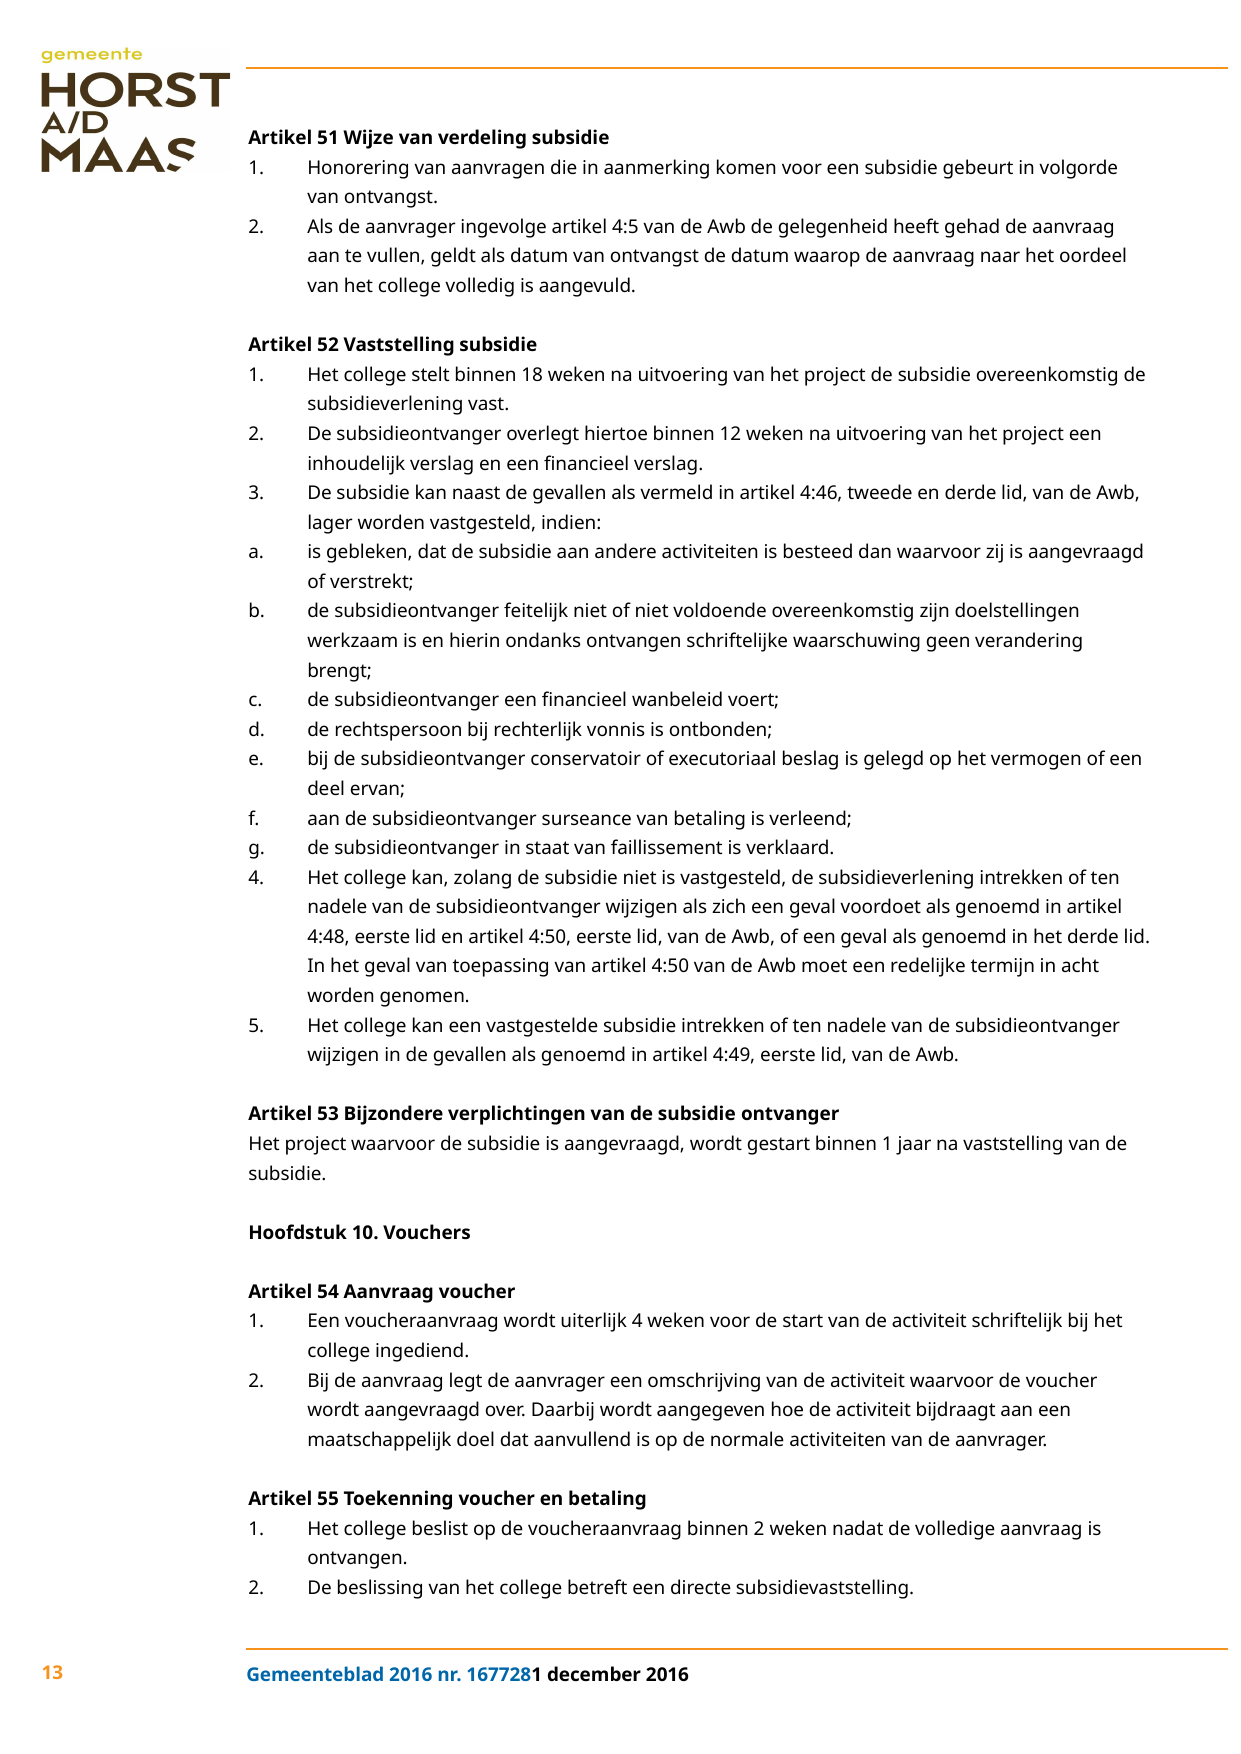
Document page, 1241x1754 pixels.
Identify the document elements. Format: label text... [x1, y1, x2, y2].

list de subsidieontvanger in staat van faillissement is verklaard. [248, 834, 1152, 860]
list Het college kan, zolang de subsidie niet is vastgesteld, de subsidieverlening intrekken of ten nadele van de subsidieontvanger wijzigen als zich een geval voordoet als genoemd in artikel 4:48, eerste lid en artikel 4:50, eerste lid, van de Awb, of een geval als genoemd in het derde lid. In het geval van toepassing van artikel 4:50 van de Awb moet een redelijke termijn in acht worden genomen. [248, 864, 1152, 1008]
list is gebleken, dat de subsidie aan andere activiteiten is besteed dan waarvoor zij is aangevraagd of verstrekt; [248, 538, 1152, 594]
list De subsidieontvanger overlegt hiertoe binnen 12 weken na uitvoering van het project een inhoudelijk verslag en een financieel verslag. [248, 420, 1152, 476]
text Artikel 52 Vaststelling subsidie [248, 331, 1152, 357]
text Artikel 55 Toekenning voucher en betaling [248, 1485, 1152, 1511]
text Artikel 53 Bijzondere verplichtingen van de subsidie ontvanger [248, 1101, 1152, 1126]
list De beslissing van het college betreft een directe subsidievaststelling. [248, 1574, 1152, 1600]
text Hoofdstuk 10. Vouchers [248, 1219, 1152, 1245]
list Als de aanvrager ingevolge artikel 4:5 van de Awb de gelegenheid heeft gehad de aanvraag aan te vullen, geldt als datum van ontvangst de datum waarop de aanvraag naar het oordeel van het college volledig is aangevuld. [248, 213, 1152, 298]
list Het college beslist op de voucheraanvraag binnen 2 weken nadat de volledige aanvraag is ontvangen. [248, 1515, 1152, 1570]
list bij de subsidieontvanger conservatoir of executoriaal beslag is gelegd op het vermogen of een deel ervan; [248, 746, 1152, 801]
text Het project waarvoor de subsidie is aangevraagd, wordt gestart binnen 1 jaar na vaststelling van de subsidie. [248, 1130, 1152, 1186]
text Artikel 54 Aanvraag voucher [248, 1278, 1152, 1304]
list aan de subsidieontvanger surseance van betaling is verleend; [248, 805, 1152, 831]
list Het college kan een vastgestelde subsidie intrekken of ten nadele van de subsidieontvanger wijzigen in de gevallen als genoemd in artikel 4:49, eerste lid, van de Awb. [248, 1012, 1152, 1067]
list de subsidieontvanger een financieel wanbeleid voert; [248, 686, 1152, 712]
list Een voucheraanvraag wordt uiterlijk 4 weken voor de start van de activiteit schriftelijk bij het college ingediend. [248, 1308, 1152, 1363]
list de subsidieontvanger feitelijk niet of niet voldoende overeenkomstig zijn doelstellingen werkzaam is en hierin ondanks ontvangen schriftelijke waarschuwing geen verandering brengt; [248, 598, 1152, 683]
list Honorering van aanvragen die in aanmerking komen voor een subsidie gebeurt in volgorde van ontvangst. [248, 154, 1152, 209]
list De subsidie kan naast de gevallen als vermeld in artikel 4:46, tweede en derde lid, van de Awb, lager worden vastgesteld, indien: [248, 479, 1152, 535]
list de rechtspersoon bij rechterlijk vonnis is ontbonden; [248, 716, 1152, 742]
text Artikel 51 Wijze van verdeling subsidie [248, 124, 1152, 150]
picture [41, 47, 231, 172]
list Het college stelt binnen 18 weken na uitvoering van het project de subsidie overeenkomstig de subsidieverlening vast. [248, 361, 1152, 416]
list Bij de aanvraag legt de aanvrager een omschrijving van de activiteit waarvoor de voucher wordt aangevraagd over. Daarbij wordt aangegeven hoe de activiteit bijdraagt aan een maatschappelijk doel dat aanvullend is op de normale activiteiten van de aanvrager. [248, 1367, 1152, 1452]
